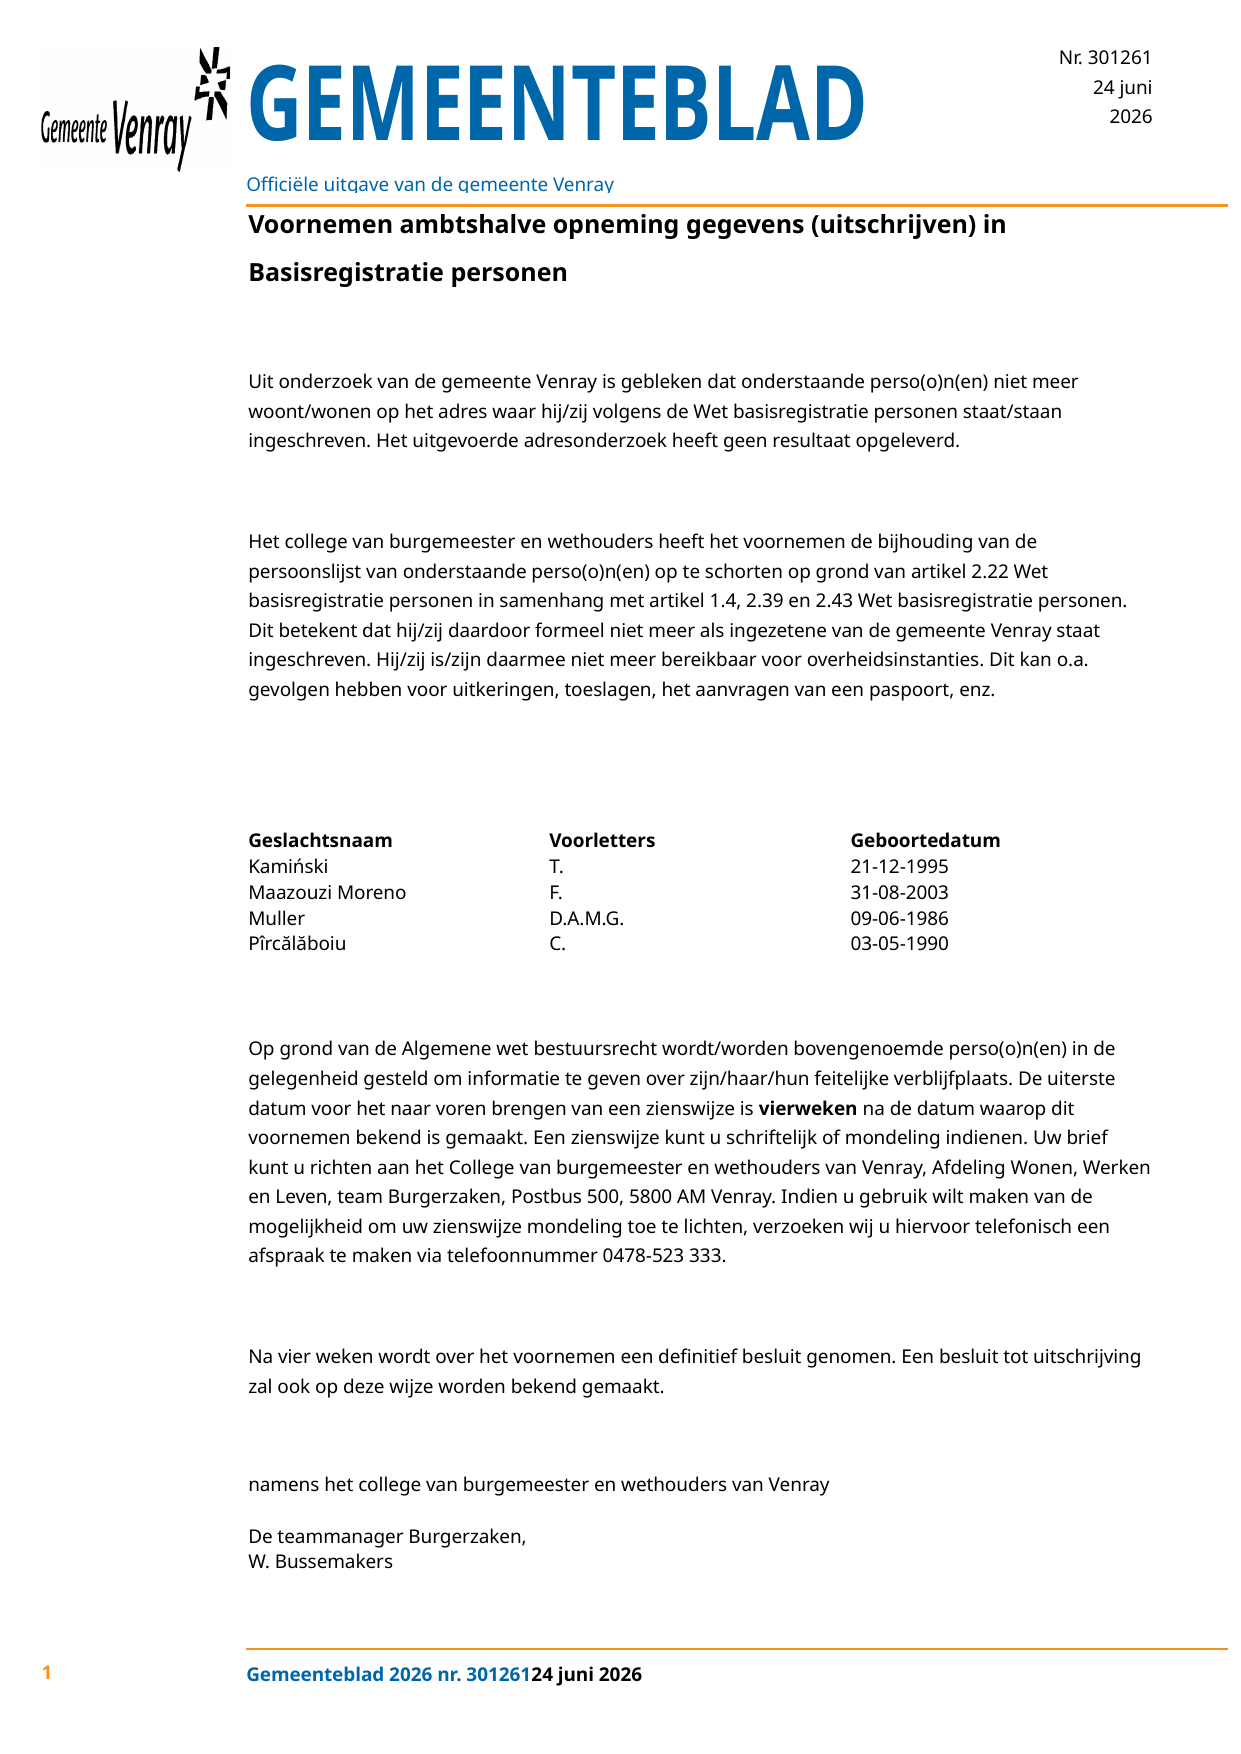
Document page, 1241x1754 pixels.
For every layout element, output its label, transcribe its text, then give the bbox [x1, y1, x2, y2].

table_cell C. [549, 931, 850, 956]
table_cell 21-12-1995 [850, 853, 1152, 879]
text W. Bussemakers [248, 1548, 1152, 1574]
table_cell [850, 956, 1152, 982]
table_cell D.A.M.G. [549, 905, 850, 931]
table_cell 09-06-1986 [850, 905, 1152, 931]
table_cell [248, 956, 549, 982]
table_header Voorletters [549, 828, 850, 853]
table_cell Muller [248, 905, 549, 931]
table_cell T. [549, 853, 850, 879]
table_cell Maazouzi Moreno [248, 879, 549, 905]
text Het college van burgemeester en wethouders heeft het voornemen de bijhouding van de persoonslijst van onderstaande perso(o)n(en) op te schorten op grond van artikel 2.22 Wet basisregistratie personen in samenhang met artikel 1.4, 2.39 en 2.43 Wet basisregistratie personen. Dit betekent dat hij/zij daardoor formeel niet meer als ingezetene van de gemeente Venray staat ingeschreven. Hij/zij is/zijn daarmee niet meer bereikbaar voor overheidsinstanties. Dit kan o.a. gevolgen hebben voor uitkeringen, toeslagen, het aanvragen van een paspoort, enz. [248, 528, 1152, 702]
text De teammanager Burgerzaken, [248, 1523, 1152, 1548]
text Uit onderzoek van de gemeente Venray is gebleken dat onderstaande perso(o)n(en) niet meer woont/wonen op het adres waar hij/zij volgens de Wet basisregistratie personen staat/staan ingeschreven. Het uitgevoerde adresonderzoek heeft geen resultaat opgeleverd. [248, 368, 1152, 453]
table_header Geslachtsnaam [248, 828, 549, 853]
table_cell Kamiński [248, 853, 549, 879]
table_cell [549, 956, 850, 982]
text Voornemen ambtshalve opneming gegevens (uitschrijven) in Basisregistratie personen [248, 207, 1152, 288]
table_header Geboortedatum [850, 828, 1152, 853]
text namens het college van burgemeester en wethouders van Venray [248, 1471, 1152, 1497]
table_cell F. [549, 879, 850, 905]
table_cell 31-08-2003 [850, 879, 1152, 905]
table_cell Pîrcălăboiu [248, 931, 549, 956]
text Na vier weken wordt over het voornemen een definitief besluit genomen. Een besluit tot uitschrijving zal ook op deze wijze worden bekend gemaakt. [248, 1343, 1152, 1399]
table_cell 03-05-1990 [850, 931, 1152, 956]
text Op grond van de Algemene wet bestuursrecht wordt/worden bovengenoemde perso(o)n(en) in de gelegenheid gesteld om informatie te geven over zijn/haar/hun feitelijke verblijfplaats. De uiterste datum voor het naar voren brengen van een zienswijze is vierweken na de datum waarop dit voornemen bekend is gemaakt. Een zienswijze kunt u schriftelijk of mondeling indienen. Uw brief kunt u richten aan het College van burgemeester en wethouders van Venray, Afdeling Wonen, Werken en Leven, team Burgerzaken, Postbus 500, 5800 AM Venray. Indien u gebruik wilt maken van de mogelijkheid om uw zienswijze mondeling toe te lichten, verzoeken wij u hiervoor telefonisch een afspraak te maken via telefoonnummer 0478-523 333. [248, 1036, 1152, 1268]
picture [41, 47, 231, 172]
